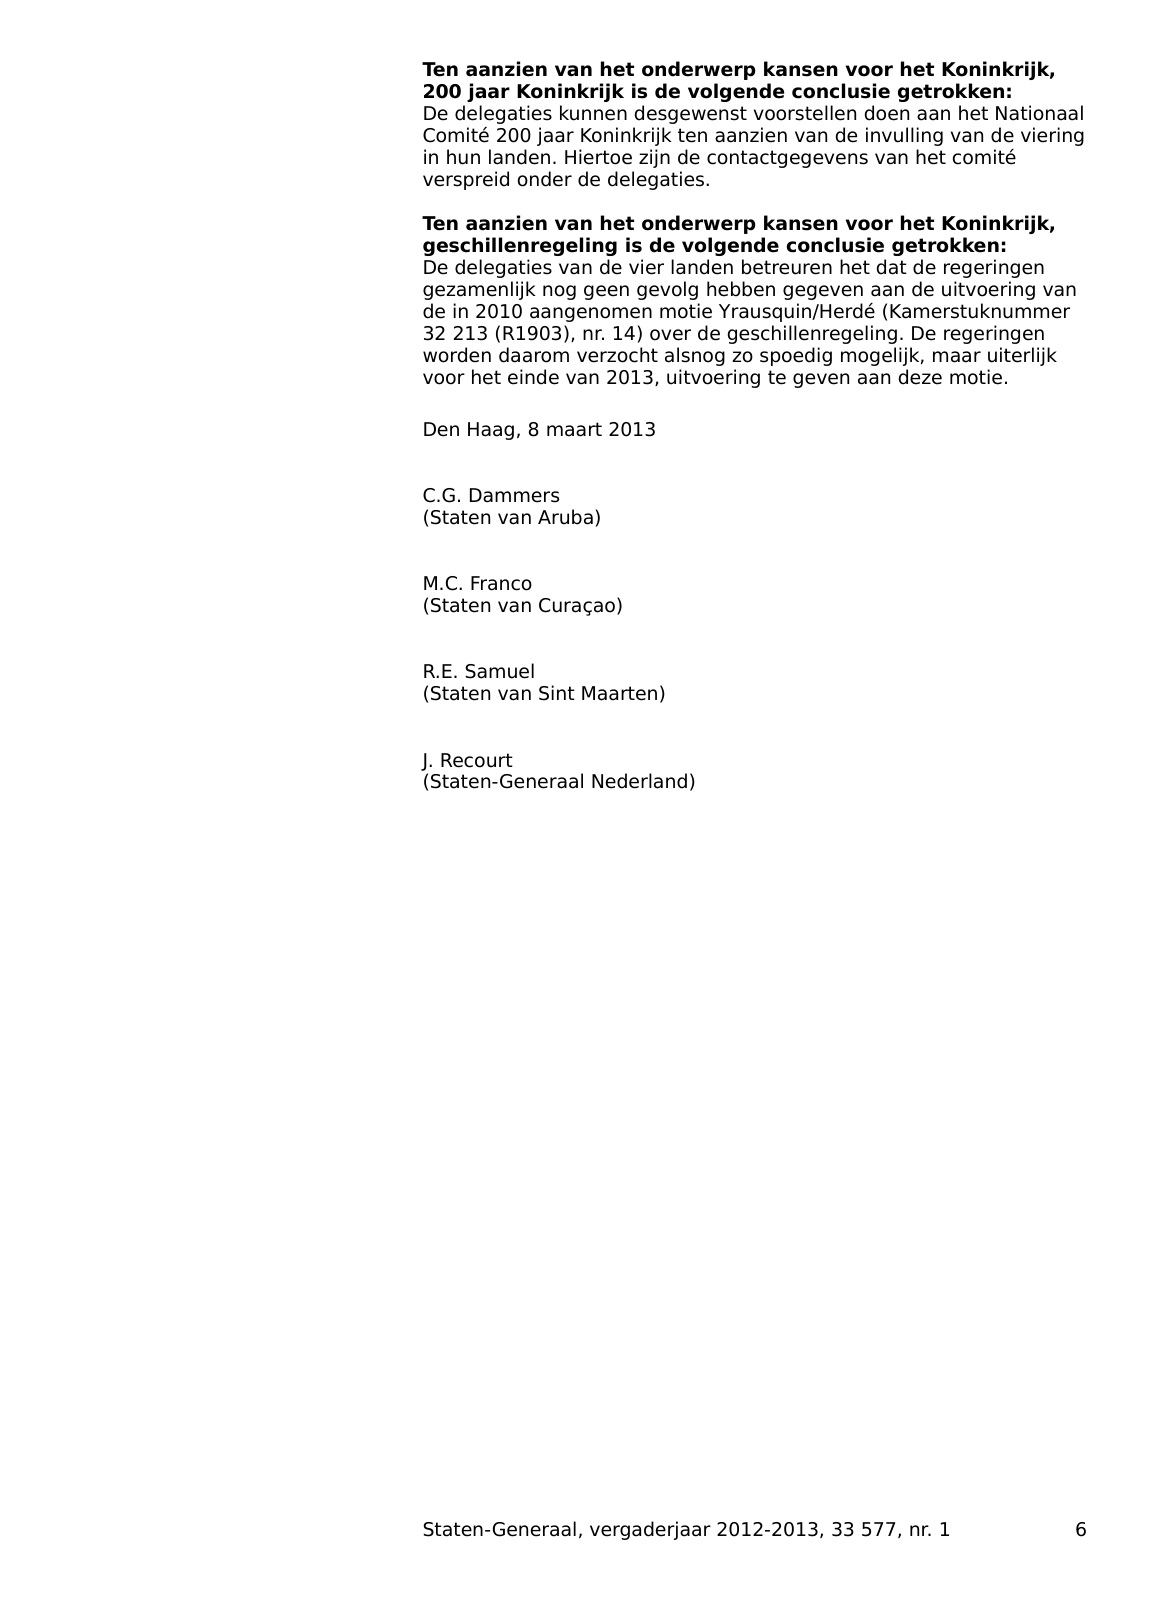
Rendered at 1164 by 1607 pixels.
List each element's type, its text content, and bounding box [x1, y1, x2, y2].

text Den Haag, 8 maart 2013 [422, 419, 1087, 441]
text R.E. Samuel (Staten van Sint Maarten) [422, 639, 1087, 705]
text De delegaties van de vier landen betreuren het dat de regeringen gezamenlijk nog geen gevolg hebben gegeven aan de uitvoering van de in 2010 aangenomen motie Yrausquin/Herdé (Kamerstuknummer 32 213 (R1903), nr. 14) over de geschillenregeling. De regeringen worden daarom verzocht alsnog zo spoedig mogelijk, maar uiterlijk voor het einde van 2013, uitvoering te geven aan deze motie. [422, 257, 1087, 389]
text Ten aanzien van het onderwerp kansen voor het Koninkrijk, 200 jaar Koninkrijk is de volgende conclusie getrokken: [422, 59, 1087, 103]
text De delegaties kunnen desgewenst voorstellen doen aan het Nationaal Comité 200 jaar Koninkrijk ten aanzien van de invulling van de viering in hun landen. Hiertoe zijn de contactgegevens van het comité verspreid onder de delegaties. [422, 103, 1087, 191]
text Ten aanzien van het onderwerp kansen voor het Koninkrijk, geschillenregeling is de volgende conclusie getrokken: [422, 213, 1087, 257]
text M.C. Franco (Staten van Curaçao) [422, 551, 1087, 617]
text C.G. Dammers (Staten van Aruba) [422, 463, 1087, 529]
text J. Recourt (Staten-Generaal Nederland) [422, 727, 1087, 793]
